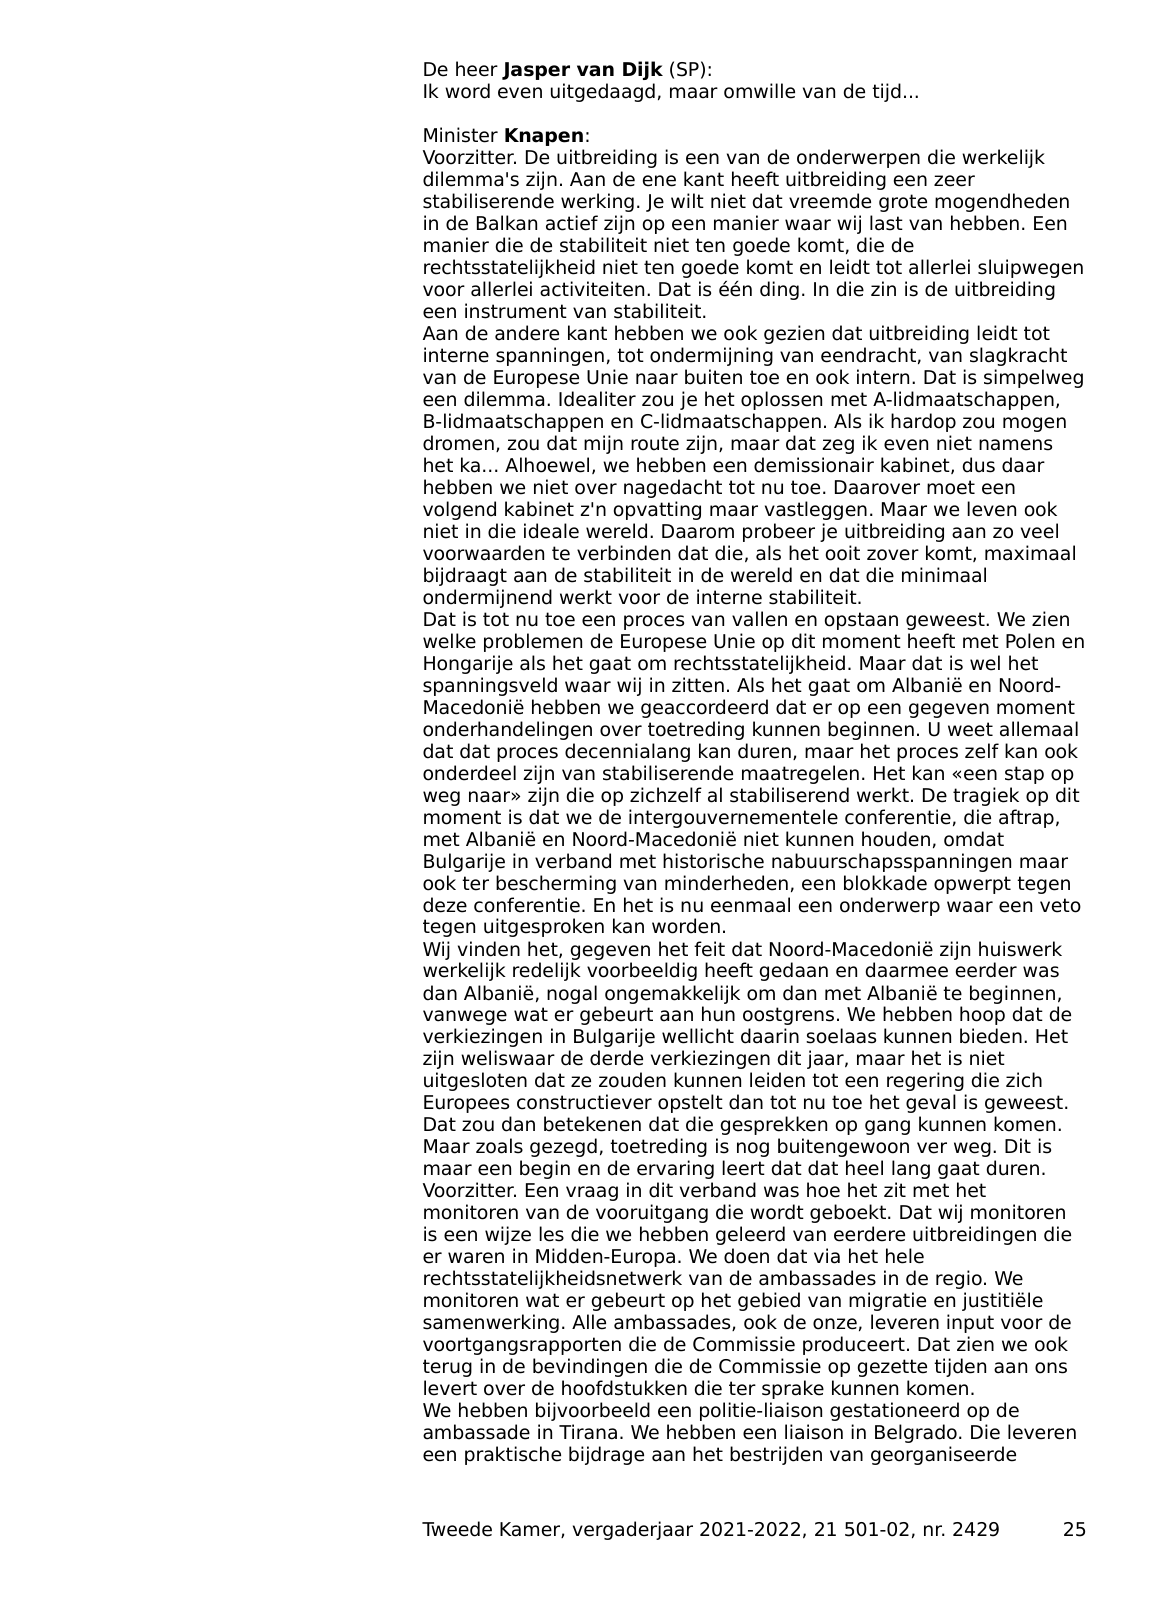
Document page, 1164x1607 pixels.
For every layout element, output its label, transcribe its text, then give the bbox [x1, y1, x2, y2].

text We hebben bijvoorbeeld een politie-liaison gestationeerd op de ambassade in Tirana. We hebben een liaison in Belgrado. Die leveren een praktische bijdrage aan het bestrijden van georganiseerde [422, 1400, 1087, 1466]
text Aan de andere kant hebben we ook gezien dat uitbreiding leidt tot interne spanningen, tot ondermijning van eendracht, van slagkracht van de Europese Unie naar buiten toe en ook intern. Dat is simpelweg een dilemma. Idealiter zou je het oplossen met A-lidmaatschappen, B-lidmaatschappen en C-lidmaatschappen. Als ik hardop zou mogen dromen, zou dat mijn route zijn, maar dat zeg ik even niet namens het ka... Alhoewel, we hebben een demissionair kabinet, dus daar hebben we niet over nagedacht tot nu toe. Daarover moet een volgend kabinet z'n opvatting maar vastleggen. Maar we leven ook niet in die ideale wereld. Daarom probeer je uitbreiding aan zo veel voorwaarden te verbinden dat die, als het ooit zover komt, maximaal bijdraagt aan de stabiliteit in de wereld en dat die minimaal ondermijnend werkt voor de interne stabiliteit. [422, 323, 1087, 609]
text Wij vinden het, gegeven het feit dat Noord-Macedonië zijn huiswerk werkelijk redelijk voorbeeldig heeft gedaan en daarmee eerder was dan Albanië, nogal ongemakkelijk om dan met Albanië te beginnen, vanwege wat er gebeurt aan hun oostgrens. We hebben hoop dat de verkiezingen in Bulgarije wellicht daarin soelaas kunnen bieden. Het zijn weliswaar de derde verkiezingen dit jaar, maar het is niet uitgesloten dat ze zouden kunnen leiden tot een regering die zich Europees constructiever opstelt dan tot nu toe het geval is geweest. Dat zou dan betekenen dat die gesprekken op gang kunnen komen. Maar zoals gezegd, toetreding is nog buitengewoon ver weg. Dit is maar een begin en de ervaring leert dat dat heel lang gaat duren. [422, 938, 1087, 1180]
text Voorzitter. Een vraag in dit verband was hoe het zit met het monitoren van de vooruitgang die wordt geboekt. Dat wij monitoren is een wijze les die we hebben geleerd van eerdere uitbreidingen die er waren in Midden-Europa. We doen dat via het hele rechtsstatelijkheidsnetwerk van de ambassades in de regio. We monitoren wat er gebeurt op het gebied van migratie en justitiële samenwerking. Alle ambassades, ook de onze, leveren input voor de voortgangsrapporten die de Commissie produceert. Dat zien we ook terug in de bevindingen die de Commissie op gezette tijden aan ons levert over de hoofdstukken die ter sprake kunnen komen. [422, 1180, 1087, 1400]
text Dat is tot nu toe een proces van vallen en opstaan geweest. We zien welke problemen de Europese Unie op dit moment heeft met Polen en Hongarije als het gaat om rechtsstatelijkheid. Maar dat is wel het spanningsveld waar wij in zitten. Als het gaat om Albanië en Noord-Macedonië hebben we geaccordeerd dat er op een gegeven moment onderhandelingen over toetreding kunnen beginnen. U weet allemaal dat dat proces decennialang kan duren, maar het proces zelf kan ook onderdeel zijn van stabiliserende maatregelen. Het kan «een stap op weg naar» zijn die op zichzelf al stabiliserend werkt. De tragiek op dit moment is dat we de intergouvernementele conferentie, die aftrap, met Albanië en Noord-Macedonië niet kunnen houden, omdat Bulgarije in verband met historische nabuurschapsspanningen maar ook ter bescherming van minderheden, een blokkade opwerpt tegen deze conferentie. En het is nu eenmaal een onderwerp waar een veto tegen uitgesproken kan worden. [422, 609, 1087, 938]
text Voorzitter. De uitbreiding is een van de onderwerpen die werkelijk dilemma's zijn. Aan de ene kant heeft uitbreiding een zeer stabiliserende werking. Je wilt niet dat vreemde grote mogendheden in de Balkan actief zijn op een manier waar wij last van hebben. Een manier die de stabiliteit niet ten goede komt, die de rechtsstatelijkheid niet ten goede komt en leidt tot allerlei sluipwegen voor allerlei activiteiten. Dat is één ding. In die zin is de uitbreiding een instrument van stabiliteit. [422, 147, 1087, 323]
text Ik word even uitgedaagd, maar omwille van de tijd... [422, 81, 1087, 103]
text De heer Jasper van Dijk (SP): [422, 59, 1087, 81]
text Minister Knapen: [422, 125, 1087, 147]
